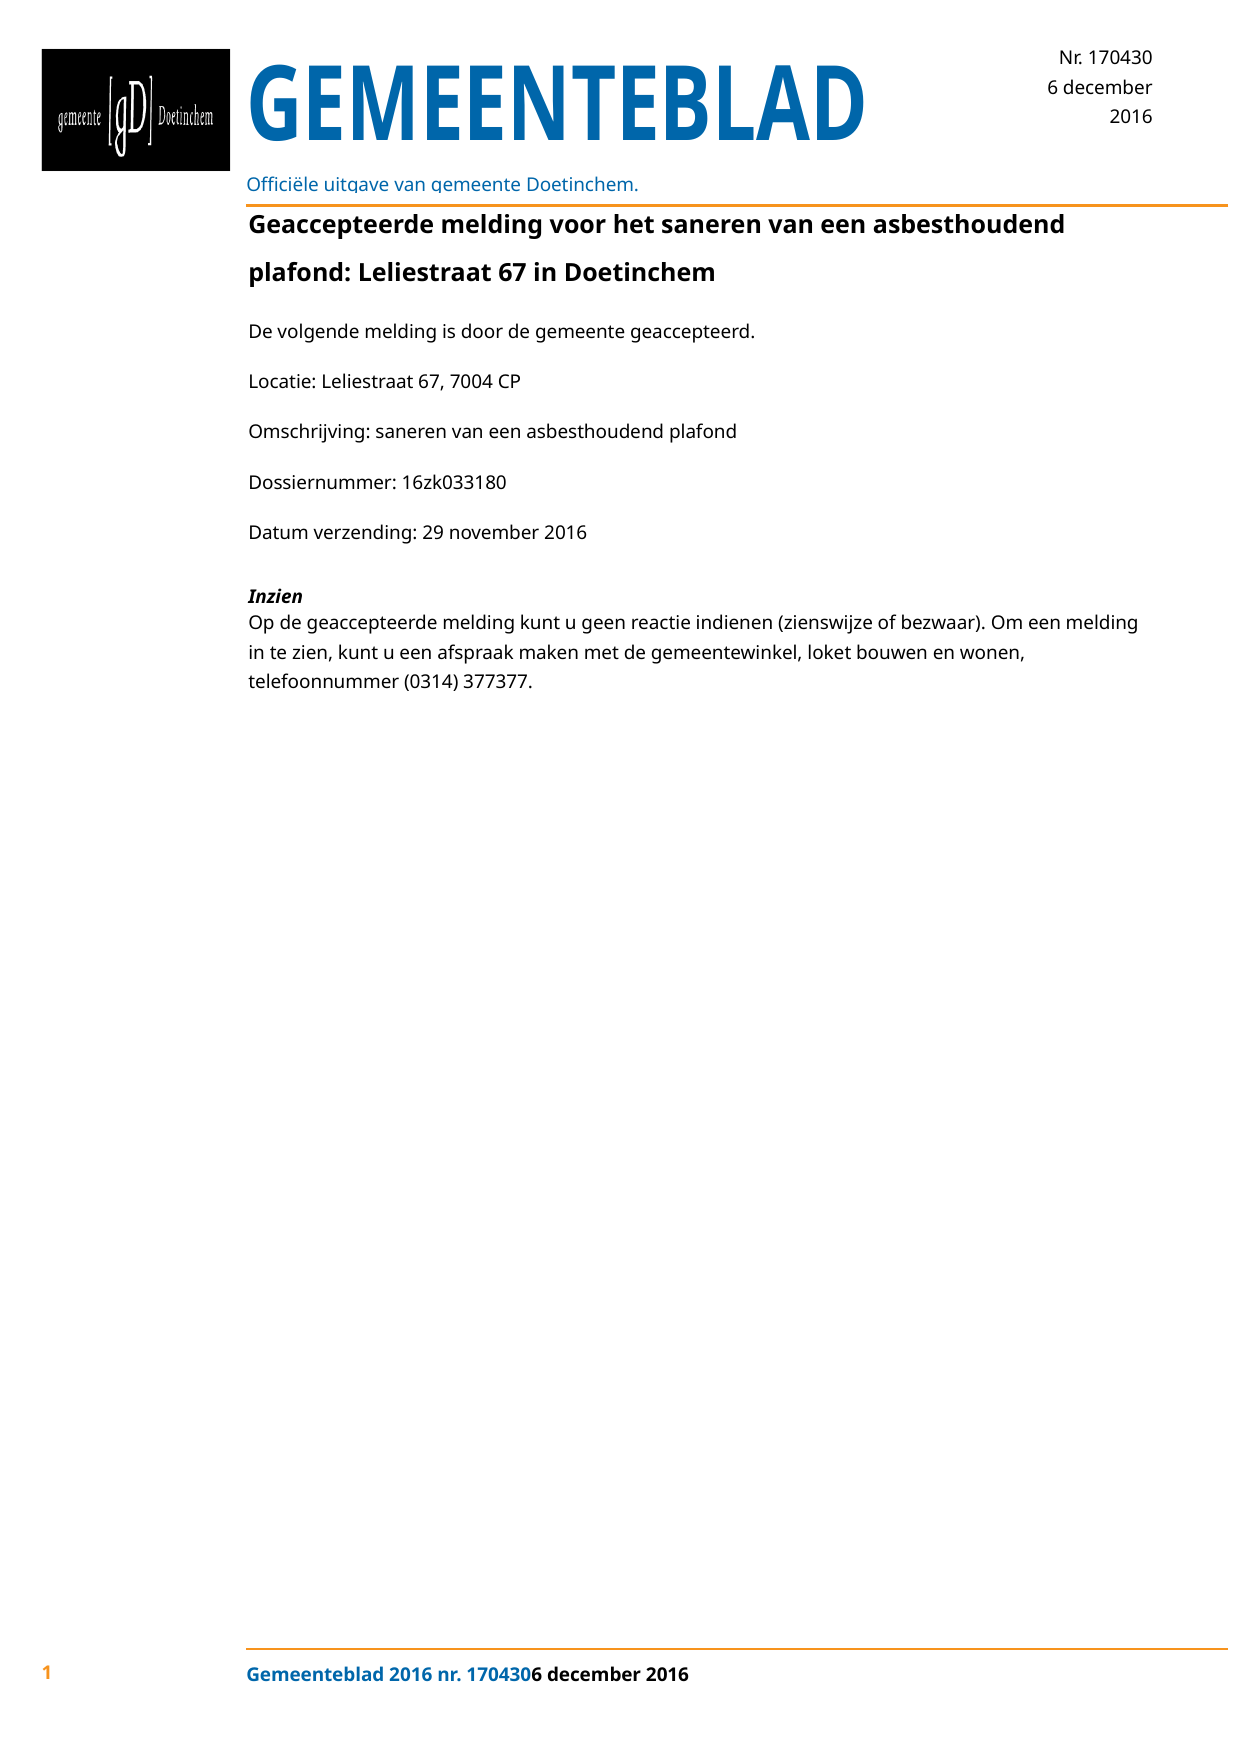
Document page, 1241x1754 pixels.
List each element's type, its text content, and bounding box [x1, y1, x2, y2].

text Dossiernummer: 16zk033180 [248, 469, 1152, 495]
text Locatie: Leliestraat 67, 7004 CP [248, 368, 1152, 394]
text Omschrijving: saneren van een asbesthoudend plafond [248, 419, 1152, 444]
text Datum verzending: 29 november 2016 [248, 519, 1152, 545]
text Geaccepteerde melding voor het saneren van een asbesthoudend plafond: Leliestraat 67 in Doetinchem [248, 207, 1152, 288]
text Op de geaccepteerde melding kunt u geen reactie indienen (zienswijze of bezwaar). Om een melding in te zien, kunt u een afspraak maken met de gemeentewinkel, loket bouwen en wonen, telefoonnummer (0314) 377377. [248, 609, 1152, 694]
picture [41, 47, 231, 172]
text De volgende melding is door de gemeente geaccepteerd. [248, 318, 1152, 344]
text Inzien [248, 583, 1152, 609]
